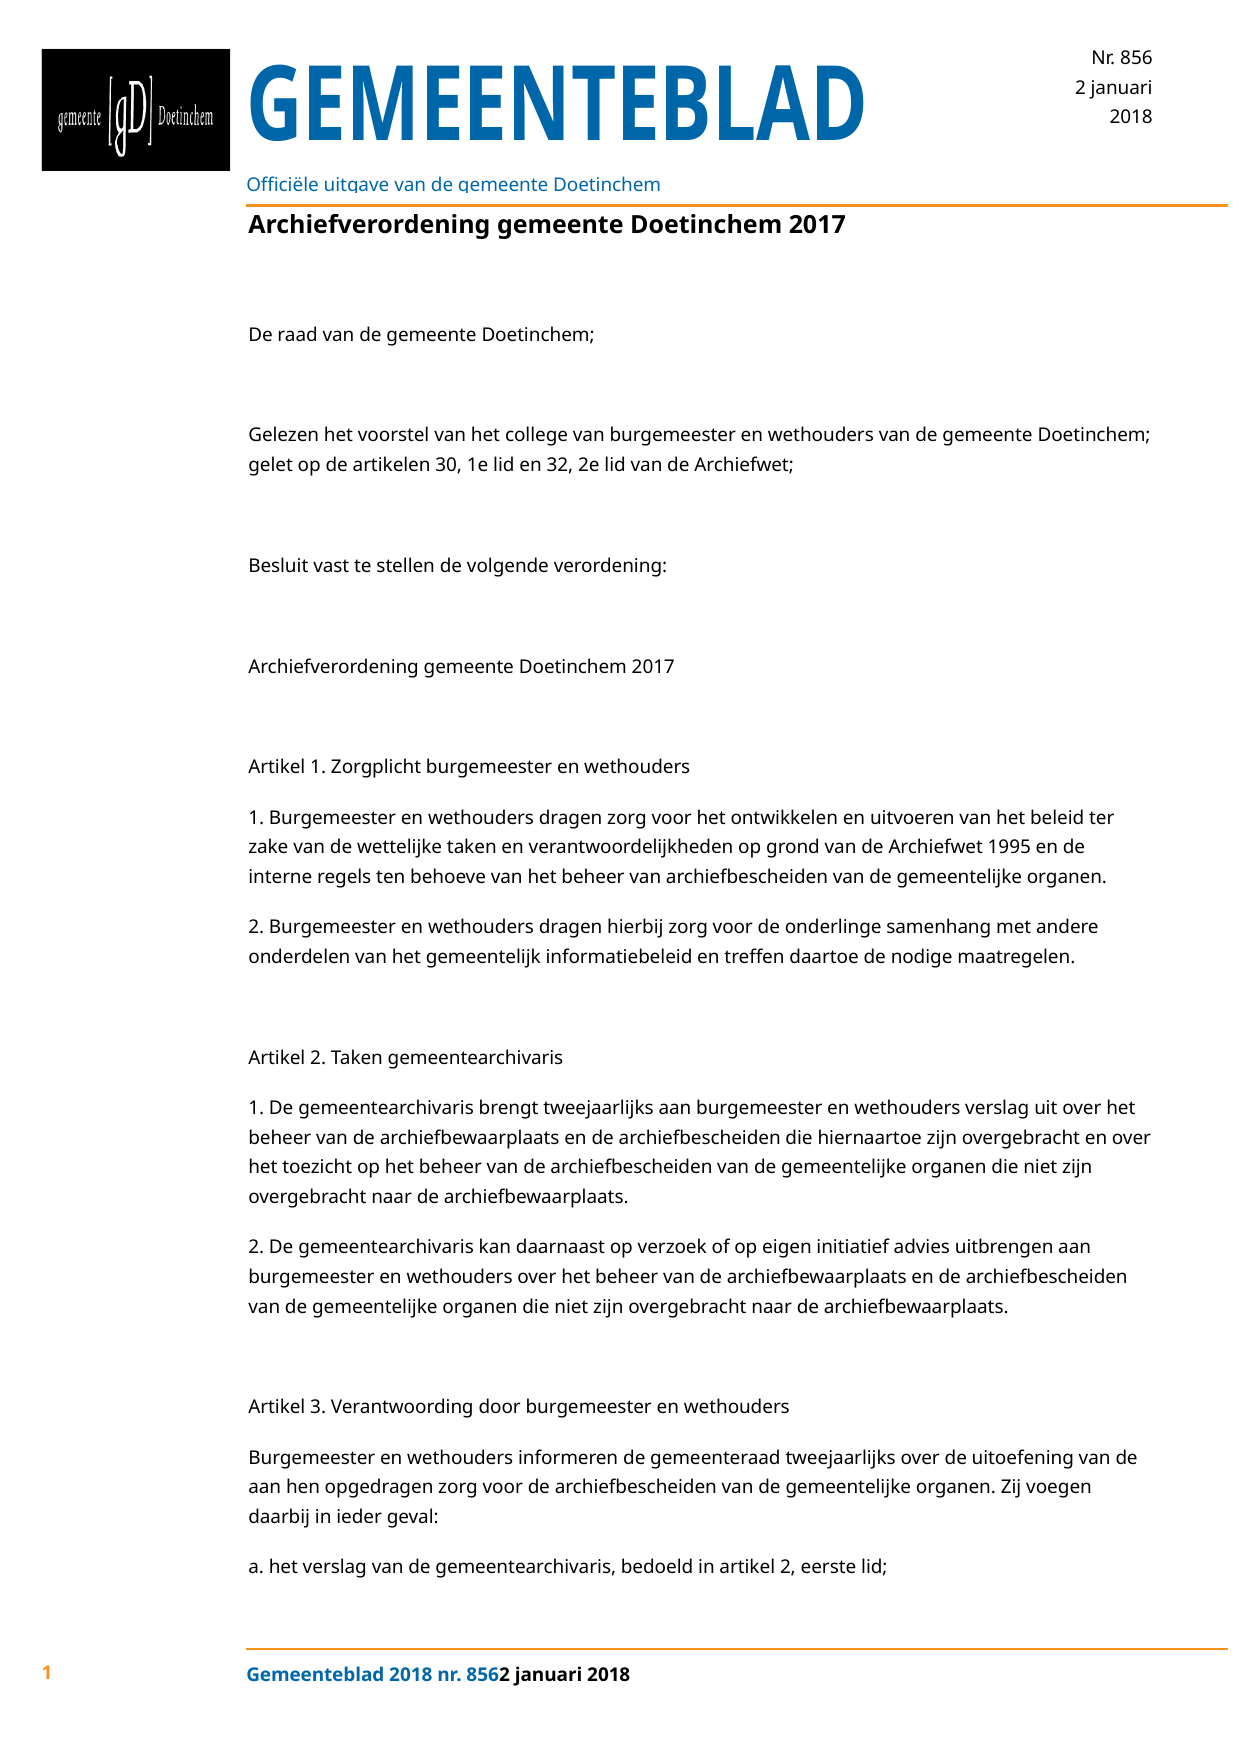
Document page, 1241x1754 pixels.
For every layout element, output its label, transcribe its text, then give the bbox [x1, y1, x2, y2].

picture [41, 47, 231, 172]
text Artikel 3. Verantwoording door burgemeester en wethouders [248, 1394, 1152, 1419]
text 1. Burgemeester en wethouders dragen zorg voor het ontwikkelen en uitvoeren van het beleid ter zake van de wettelijke taken en verantwoordelijkheden op grond van de Archiefwet 1995 en de interne regels ten behoeve van het beheer van archiefbescheiden van de gemeentelijke organen. [248, 804, 1152, 889]
text a. het verslag van de gemeentearchivaris, bedoeld in artikel 2, eerste lid; [248, 1554, 1152, 1579]
text 1. De gemeentearchivaris brengt tweejaarlijks aan burgemeester en wethouders verslag uit over het beheer van de archiefbewaarplaats en de archiefbescheiden die hiernaartoe zijn overgebracht en over het toezicht op het beheer van de archiefbescheiden van de gemeentelijke organen die niet zijn overgebracht naar de archiefbewaarplaats. [248, 1094, 1152, 1209]
text Archiefverordening gemeente Doetinchem 2017 [248, 653, 1152, 678]
text 2. De gemeentearchivaris kan daarnaast op verzoek of op eigen initiatief advies uitbrengen aan burgemeester en wethouders over het beheer van de archiefbewaarplaats en de archiefbescheiden van de gemeentelijke organen die niet zijn overgebracht naar de archiefbewaarplaats. [248, 1234, 1152, 1318]
text Besluit vast te stellen de volgende verordening: [248, 552, 1152, 578]
text De raad van de gemeente Doetinchem; [248, 321, 1152, 346]
text Artikel 1. Zorgplicht burgemeester en wethouders [248, 754, 1152, 779]
text Gelezen het voorstel van het college van burgemeester en wethouders van de gemeente Doetinchem; gelet op de artikelen 30, 1e lid en 32, 2e lid van de Archiefwet; [248, 422, 1152, 477]
text Archiefverordening gemeente Doetinchem 2017 [248, 207, 1152, 241]
text Artikel 2. Taken gemeentearchivaris [248, 1044, 1152, 1070]
text 2. Burgemeester en wethouders dragen hierbij zorg voor de onderlinge samenhang met andere onderdelen van het gemeentelijk informatiebeleid en treffen daartoe de nodige maatregelen. [248, 914, 1152, 969]
text Burgemeester en wethouders informeren de gemeenteraad tweejaarlijks over de uitoefening van de aan hen opgedragen zorg voor de archiefbescheiden van de gemeentelijke organen. Zij voegen daarbij in ieder geval: [248, 1444, 1152, 1529]
